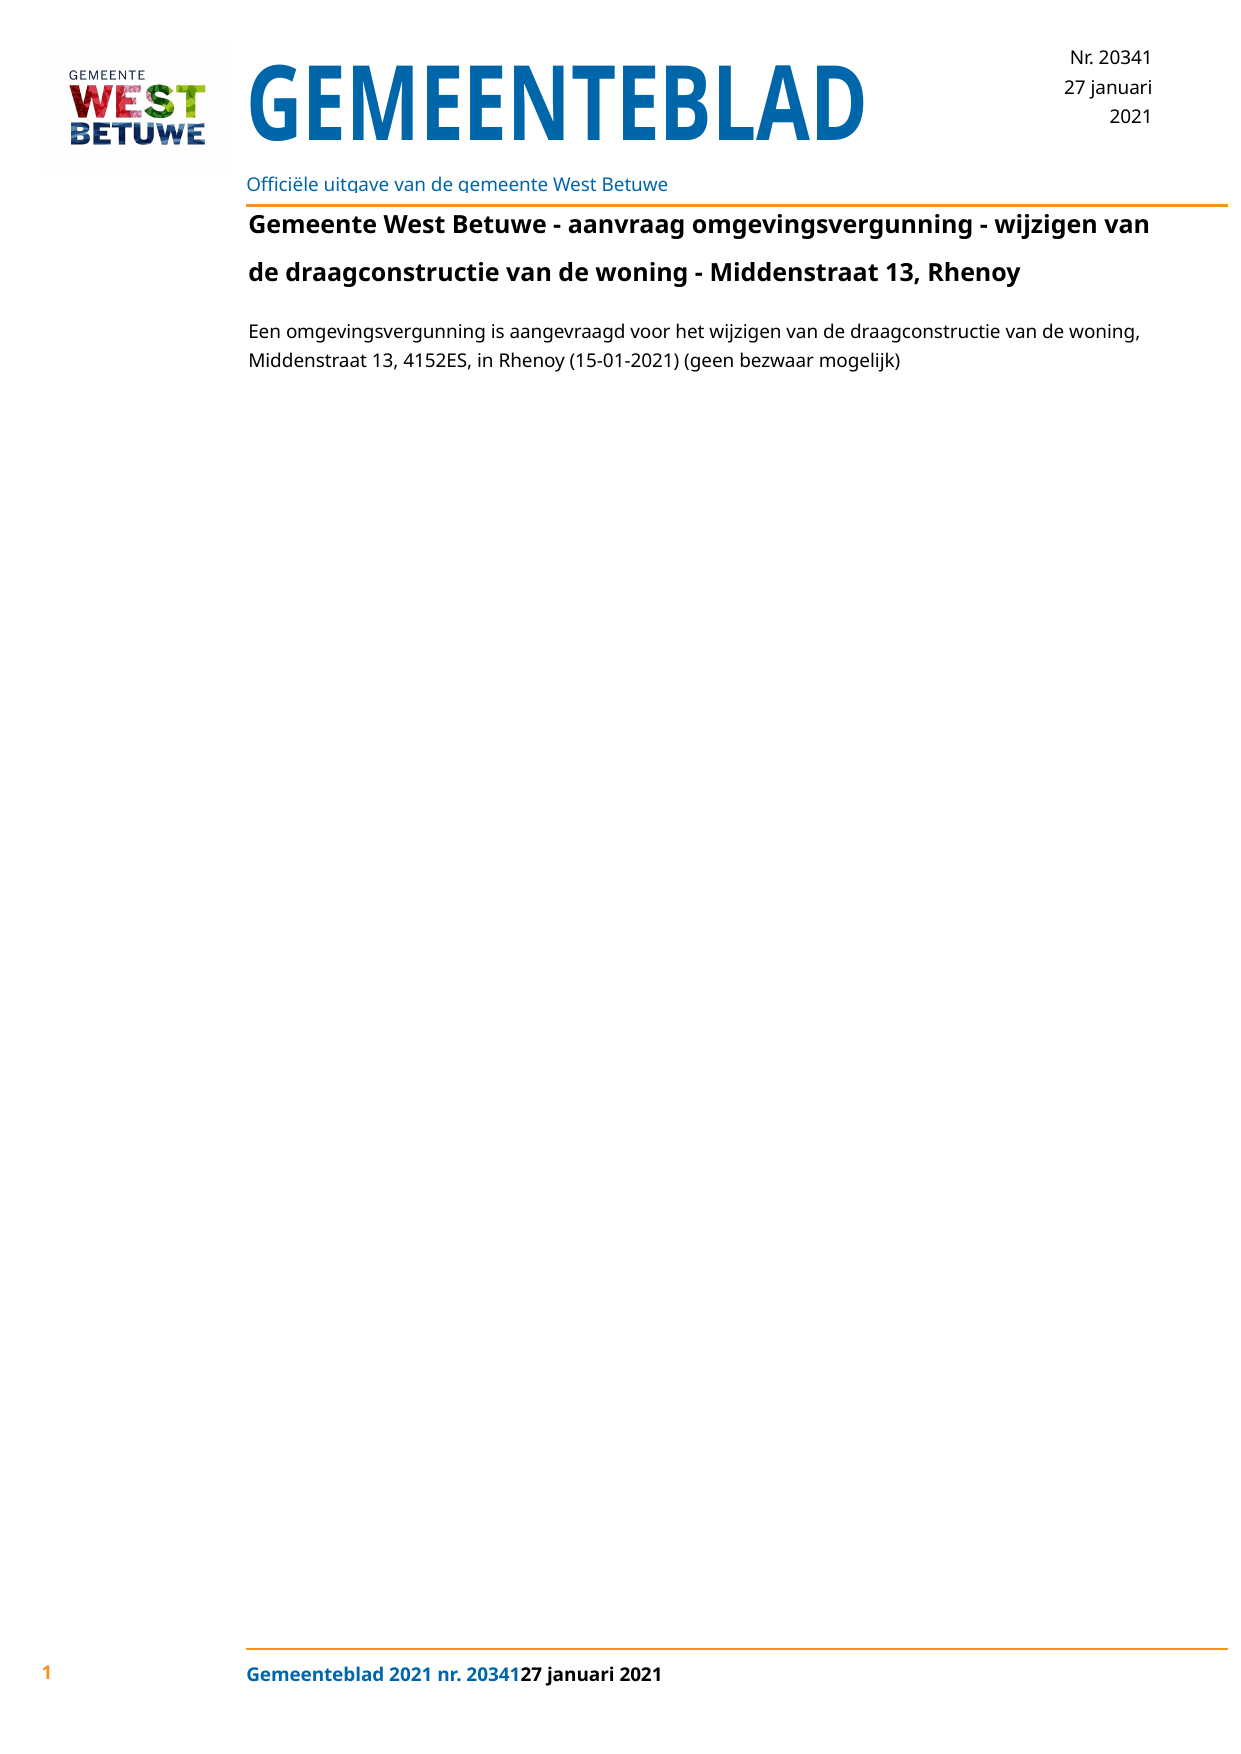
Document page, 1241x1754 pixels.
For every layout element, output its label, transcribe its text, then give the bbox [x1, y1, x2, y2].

text Gemeente West Betuwe - aanvraag omgevingsvergunning - wijzigen van de draagconstructie van de woning - Middenstraat 13, Rhenoy [248, 207, 1152, 288]
text Een omgevingsvergunning is aangevraagd voor het wijzigen van de draagconstructie van de woning, Middenstraat 13, 4152ES, in Rhenoy (15-01-2021) (geen bezwaar mogelijk) [248, 318, 1152, 373]
picture [41, 47, 231, 172]
